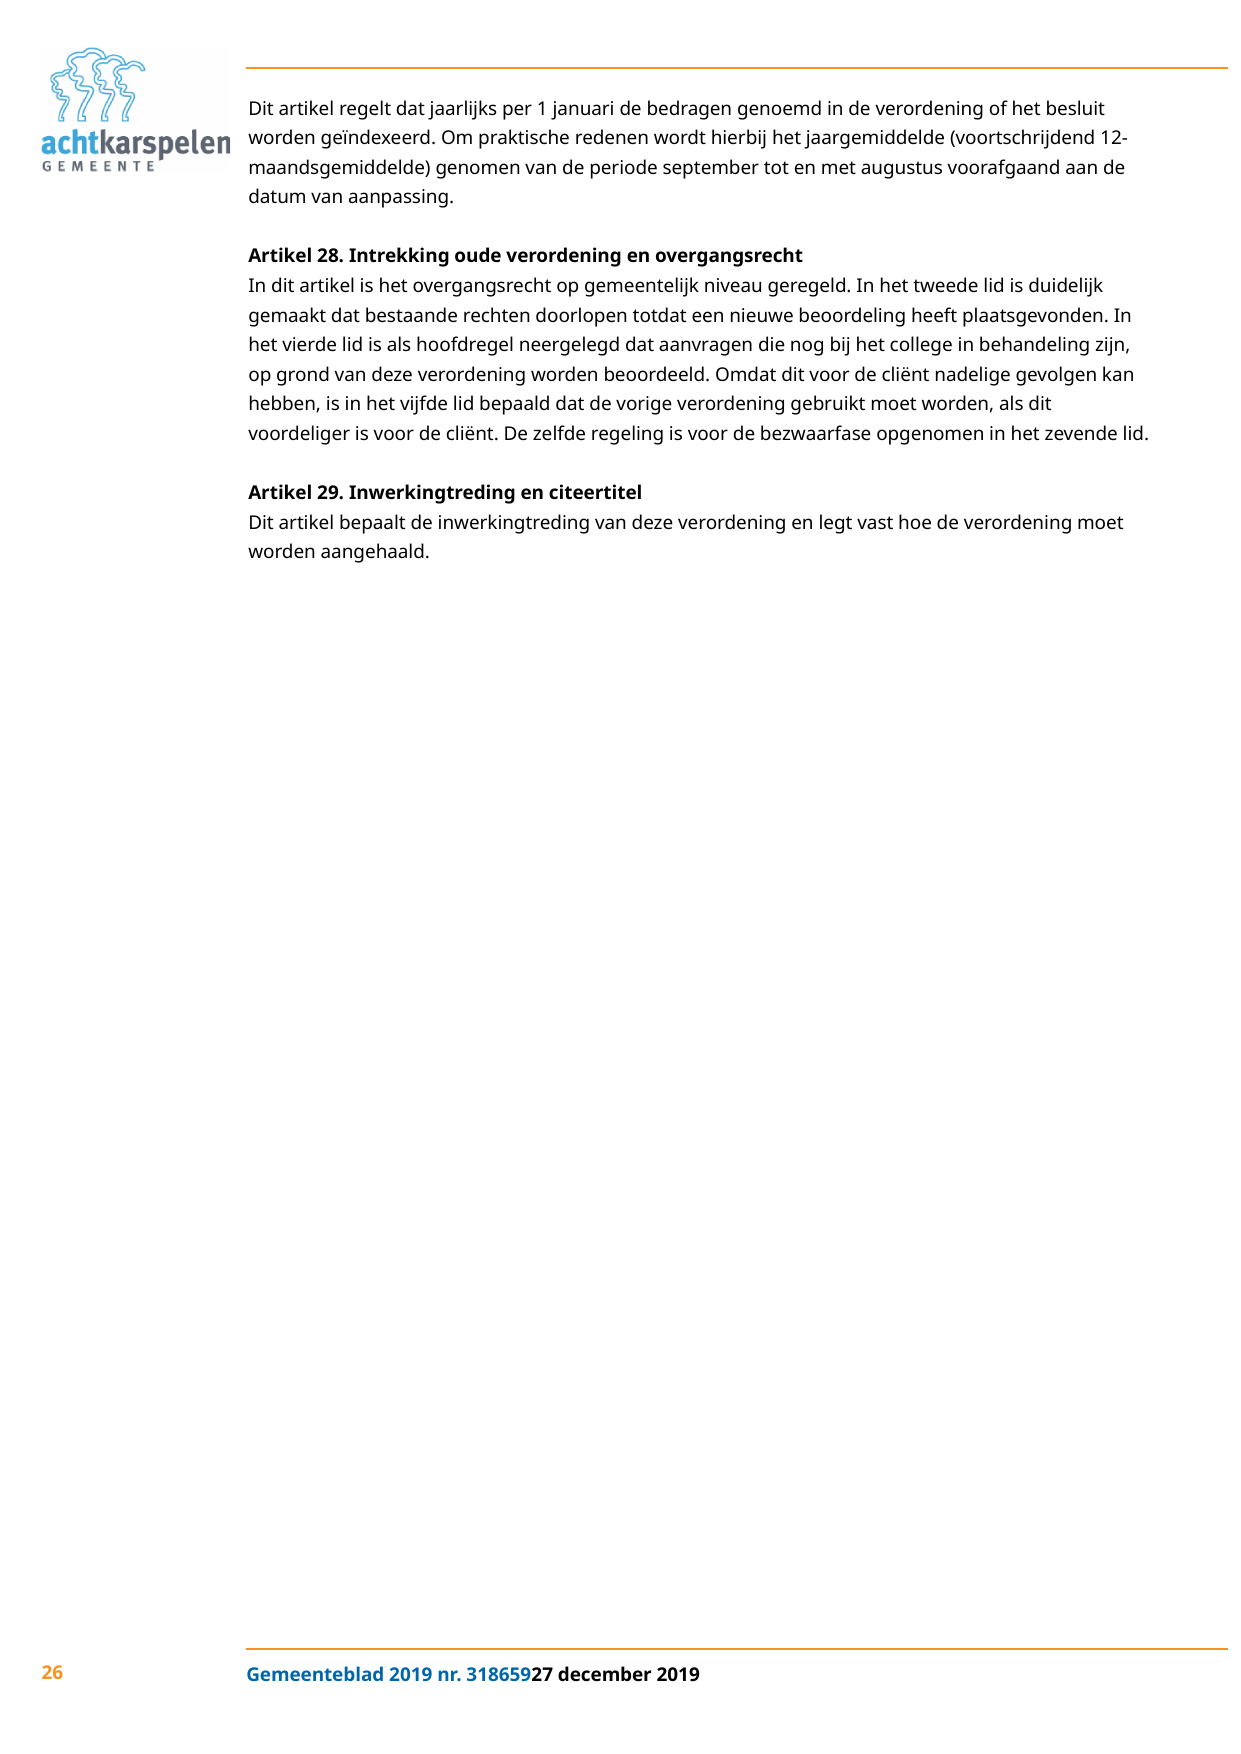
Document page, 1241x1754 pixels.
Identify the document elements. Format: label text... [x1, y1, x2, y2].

text Dit artikel bepaalt de inwerkingtreding van deze verordening en legt vast hoe de verordening moet worden aangehaald. [248, 509, 1152, 564]
text Artikel 29. Inwerkingtreding en citeertitel [248, 479, 1152, 505]
text Artikel 28. Intrekking oude verordening en overgangsrecht [248, 243, 1152, 268]
text Dit artikel regelt dat jaarlijks per 1 januari de bedragen genoemd in de verordening of het besluit worden geïndexeerd. Om praktische redenen wordt hierbij het jaargemiddelde (voortschrijdend 12-maandsgemiddelde) genomen van de periode september tot en met augustus voorafgaand aan de datum van aanpassing. [248, 95, 1152, 209]
picture [41, 47, 231, 172]
text In dit artikel is het overgangsrecht op gemeentelijk niveau geregeld. In het tweede lid is duidelijk gemaakt dat bestaande rechten doorlopen totdat een nieuwe beoordeling heeft plaatsgevonden. In het vierde lid is als hoofdregel neergelegd dat aanvragen die nog bij het college in behandeling zijn, op grond van deze verordening worden beoordeeld. Omdat dit voor de cliënt nadelige gevolgen kan hebben, is in het vijfde lid bepaald dat de vorige verordening gebruikt moet worden, als dit voordeliger is voor de cliënt. De zelfde regeling is voor de bezwaarfase opgenomen in het zevende lid. [248, 272, 1152, 446]
